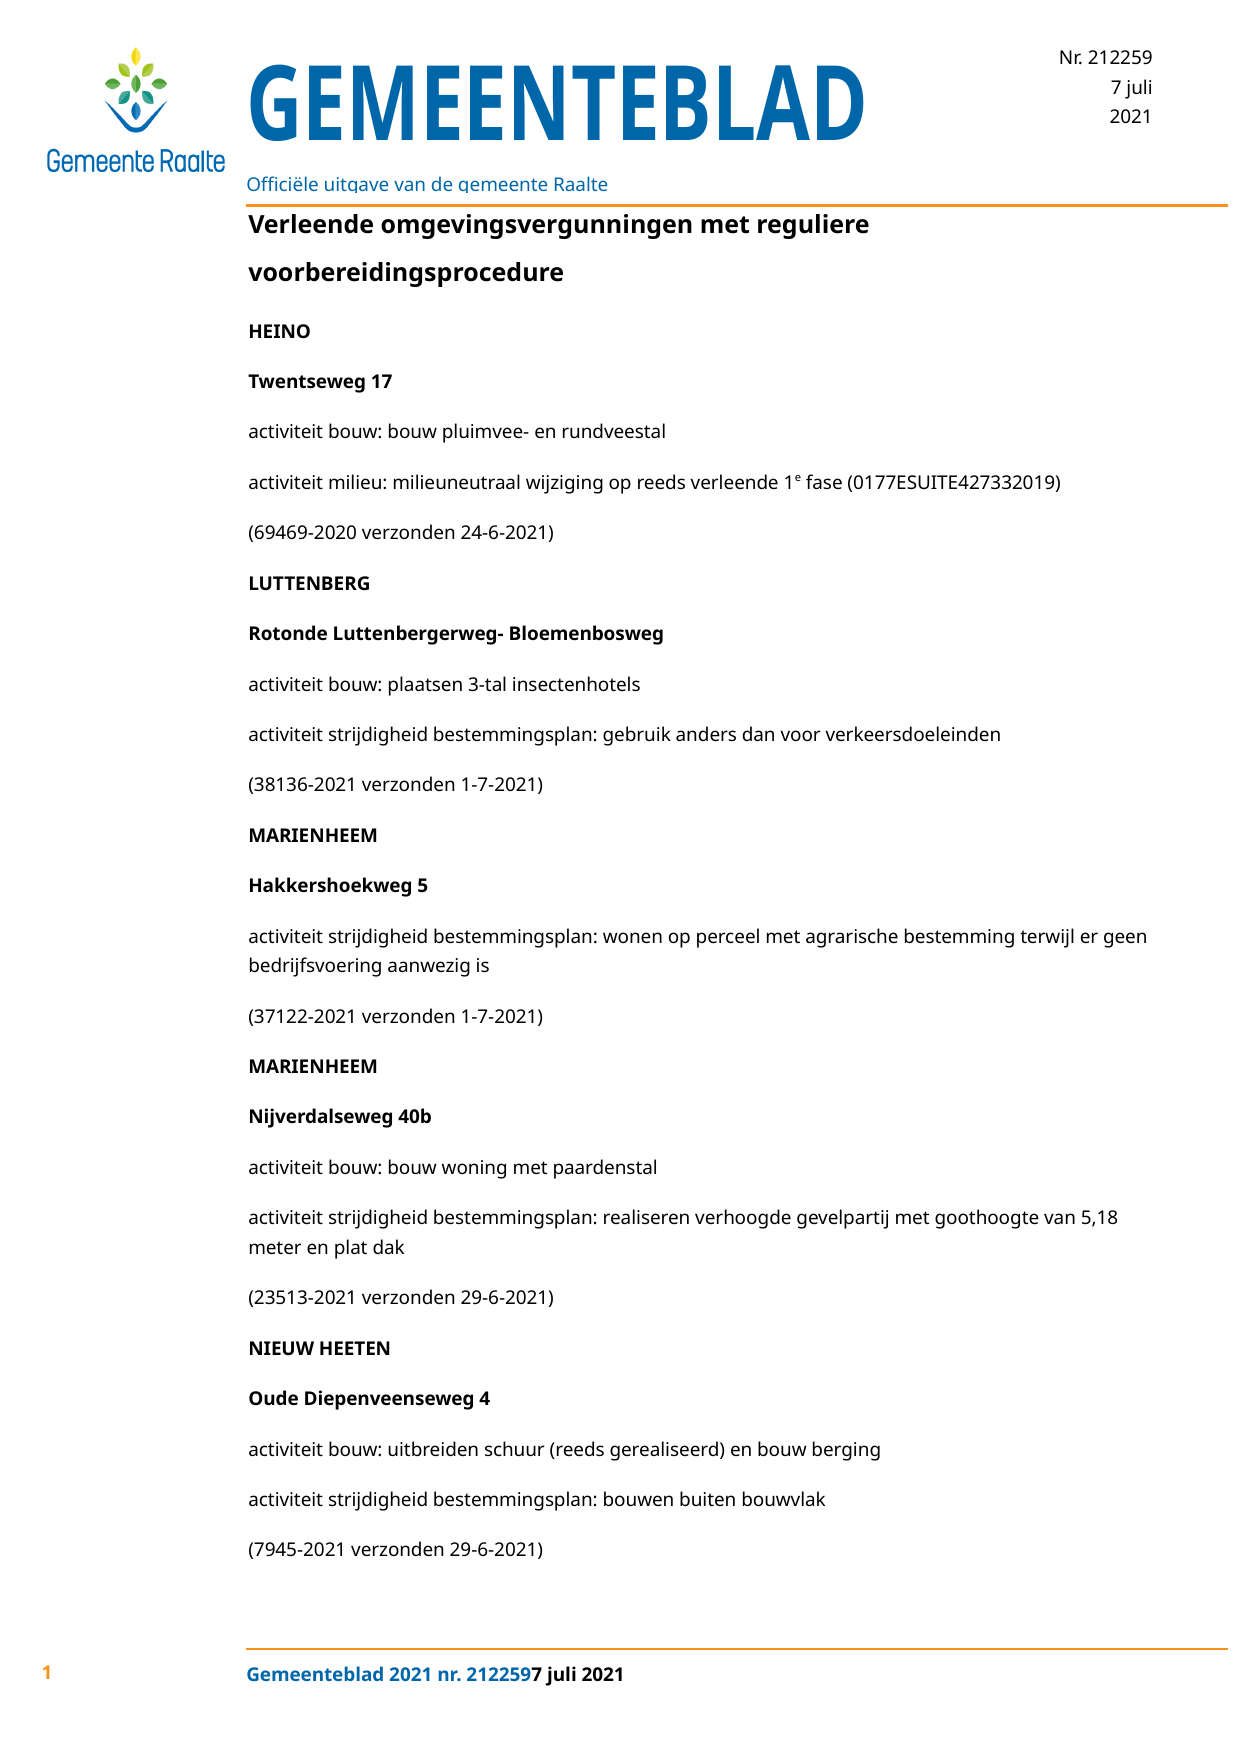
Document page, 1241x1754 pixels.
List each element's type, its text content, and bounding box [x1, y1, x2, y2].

text HEINO [248, 318, 1152, 344]
text activiteit strijdigheid bestemmingsplan: bouwen buiten bouwvlak [248, 1486, 1152, 1512]
text Nijverdalseweg 40b [248, 1104, 1152, 1129]
text (69469-2020 verzonden 24-6-2021) [248, 519, 1152, 545]
text activiteit strijdigheid bestemmingsplan: wonen op perceel met agrarische bestemming terwijl er geen bedrijfsvoering aanwezig is [248, 923, 1152, 978]
text (23513-2021 verzonden 29-6-2021) [248, 1284, 1152, 1310]
picture [41, 47, 231, 172]
text activiteit milieu: milieuneutraal wijziging op reeds verleende 1e fase (0177ESUITE427332019) [248, 469, 1152, 495]
text activiteit bouw: bouw woning met paardenstal [248, 1154, 1152, 1180]
text Twentseweg 17 [248, 368, 1152, 394]
text Oude Diepenveenseweg 4 [248, 1385, 1152, 1411]
text activiteit bouw: uitbreiden schuur (reeds gerealiseerd) en bouw berging [248, 1436, 1152, 1462]
text Rotonde Luttenbergerweg- Bloemenbosweg [248, 620, 1152, 646]
text MARIENHEEM [248, 1053, 1152, 1079]
text activiteit strijdigheid bestemmingsplan: realiseren verhoogde gevelpartij met goothoogte van 5,18 meter en plat dak [248, 1204, 1152, 1260]
text Hakkershoekweg 5 [248, 872, 1152, 898]
text (7945-2021 verzonden 29-6-2021) [248, 1537, 1152, 1562]
text activiteit strijdigheid bestemmingsplan: gebruik anders dan voor verkeersdoeleinden [248, 721, 1152, 747]
text (38136-2021 verzonden 1-7-2021) [248, 772, 1152, 797]
text (37122-2021 verzonden 1-7-2021) [248, 1003, 1152, 1029]
text activiteit bouw: bouw pluimvee- en rundveestal [248, 419, 1152, 444]
text LUTTENBERG [248, 570, 1152, 596]
text MARIENHEEM [248, 822, 1152, 848]
text activiteit bouw: plaatsen 3-tal insectenhotels [248, 671, 1152, 697]
text NIEUW HEETEN [248, 1335, 1152, 1361]
text Verleende omgevingsvergunningen met reguliere voorbereidingsprocedure [248, 207, 1152, 288]
